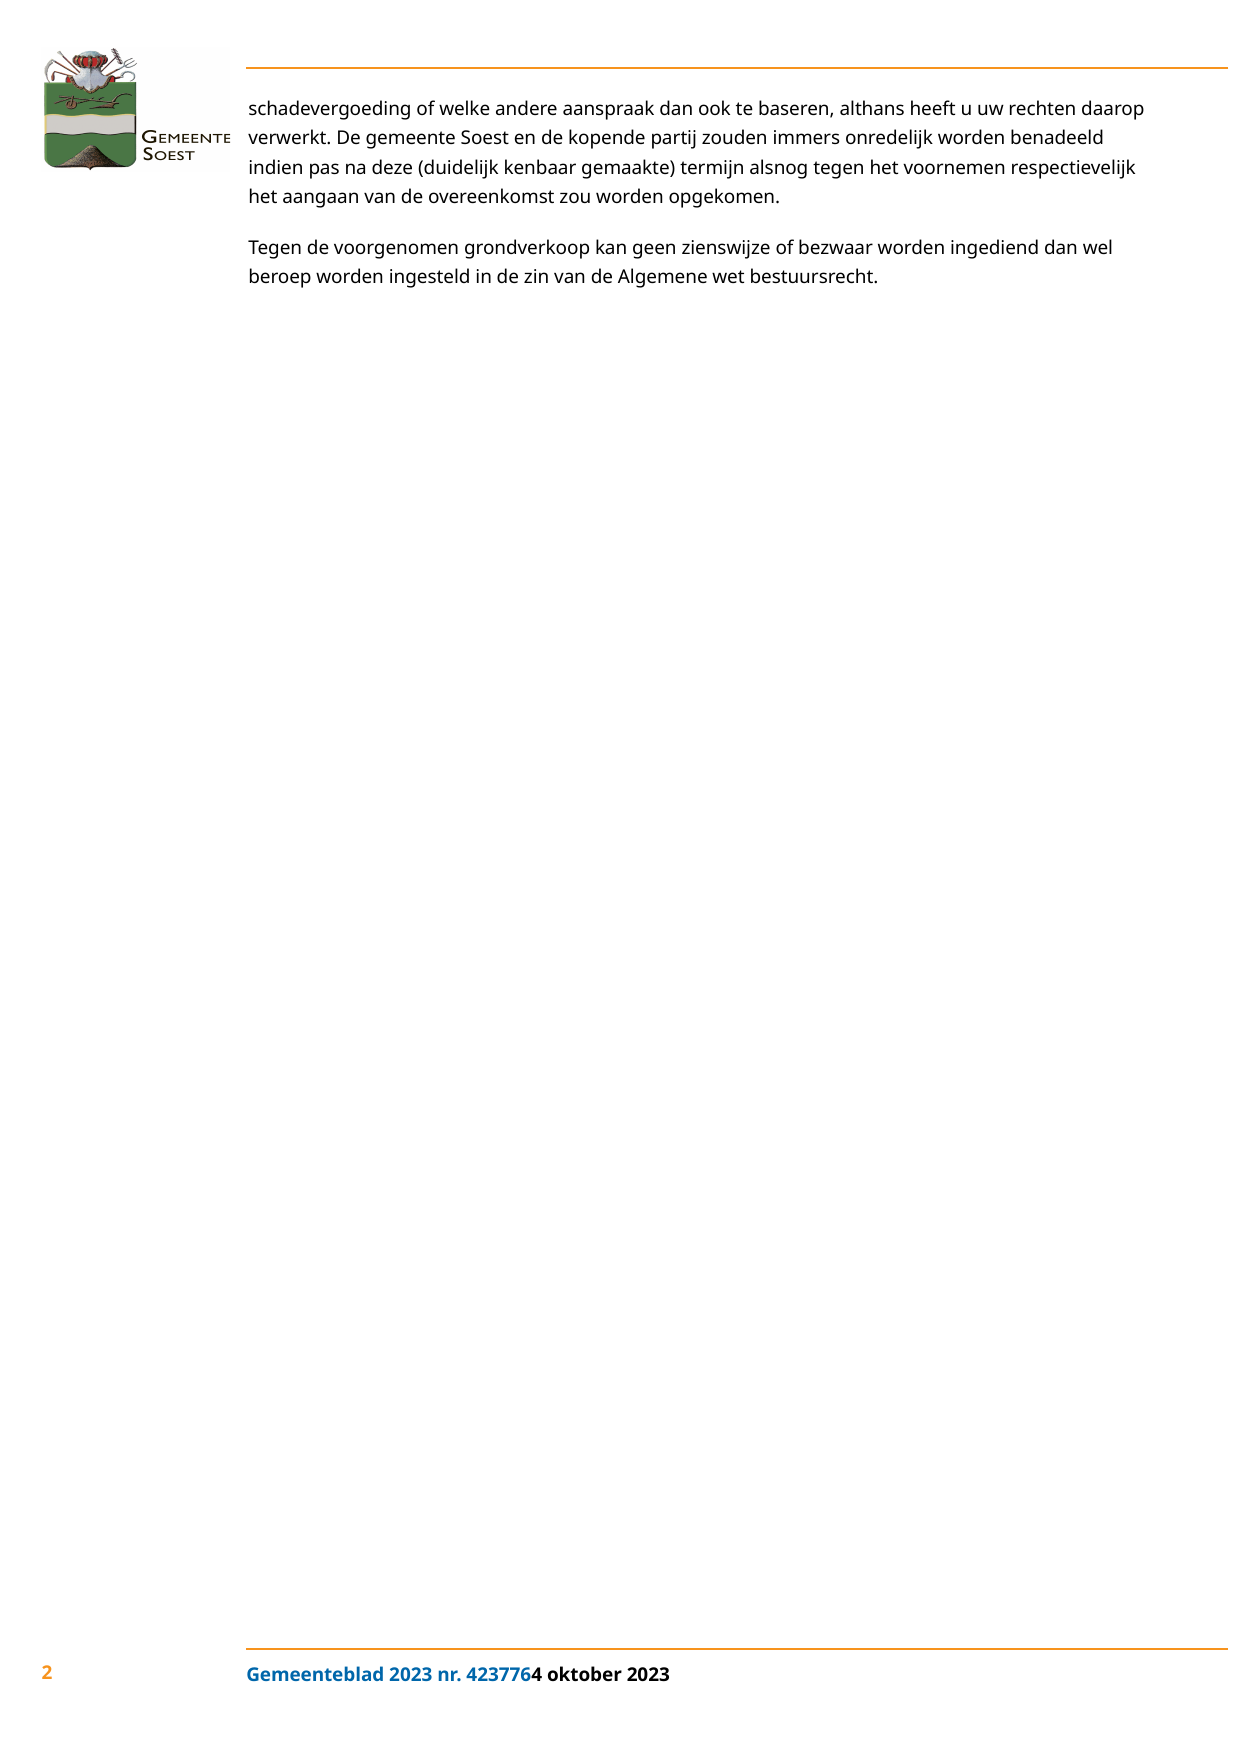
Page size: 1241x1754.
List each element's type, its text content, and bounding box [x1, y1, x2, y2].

picture [41, 47, 231, 172]
text Tegen de voorgenomen grondverkoop kan geen zienswijze of bezwaar worden ingediend dan wel beroep worden ingesteld in de zin van de Algemene wet bestuursrecht. [248, 234, 1152, 289]
text schadevergoeding of welke andere aanspraak dan ook te baseren, althans heeft u uw rechten daarop verwerkt. De gemeente Soest en de kopende partij zouden immers onredelijk worden benadeeld indien pas na deze (duidelijk kenbaar gemaakte) termijn alsnog tegen het voornemen respectievelijk het aangaan van de overeenkomst zou worden opgekomen. [248, 95, 1152, 209]
